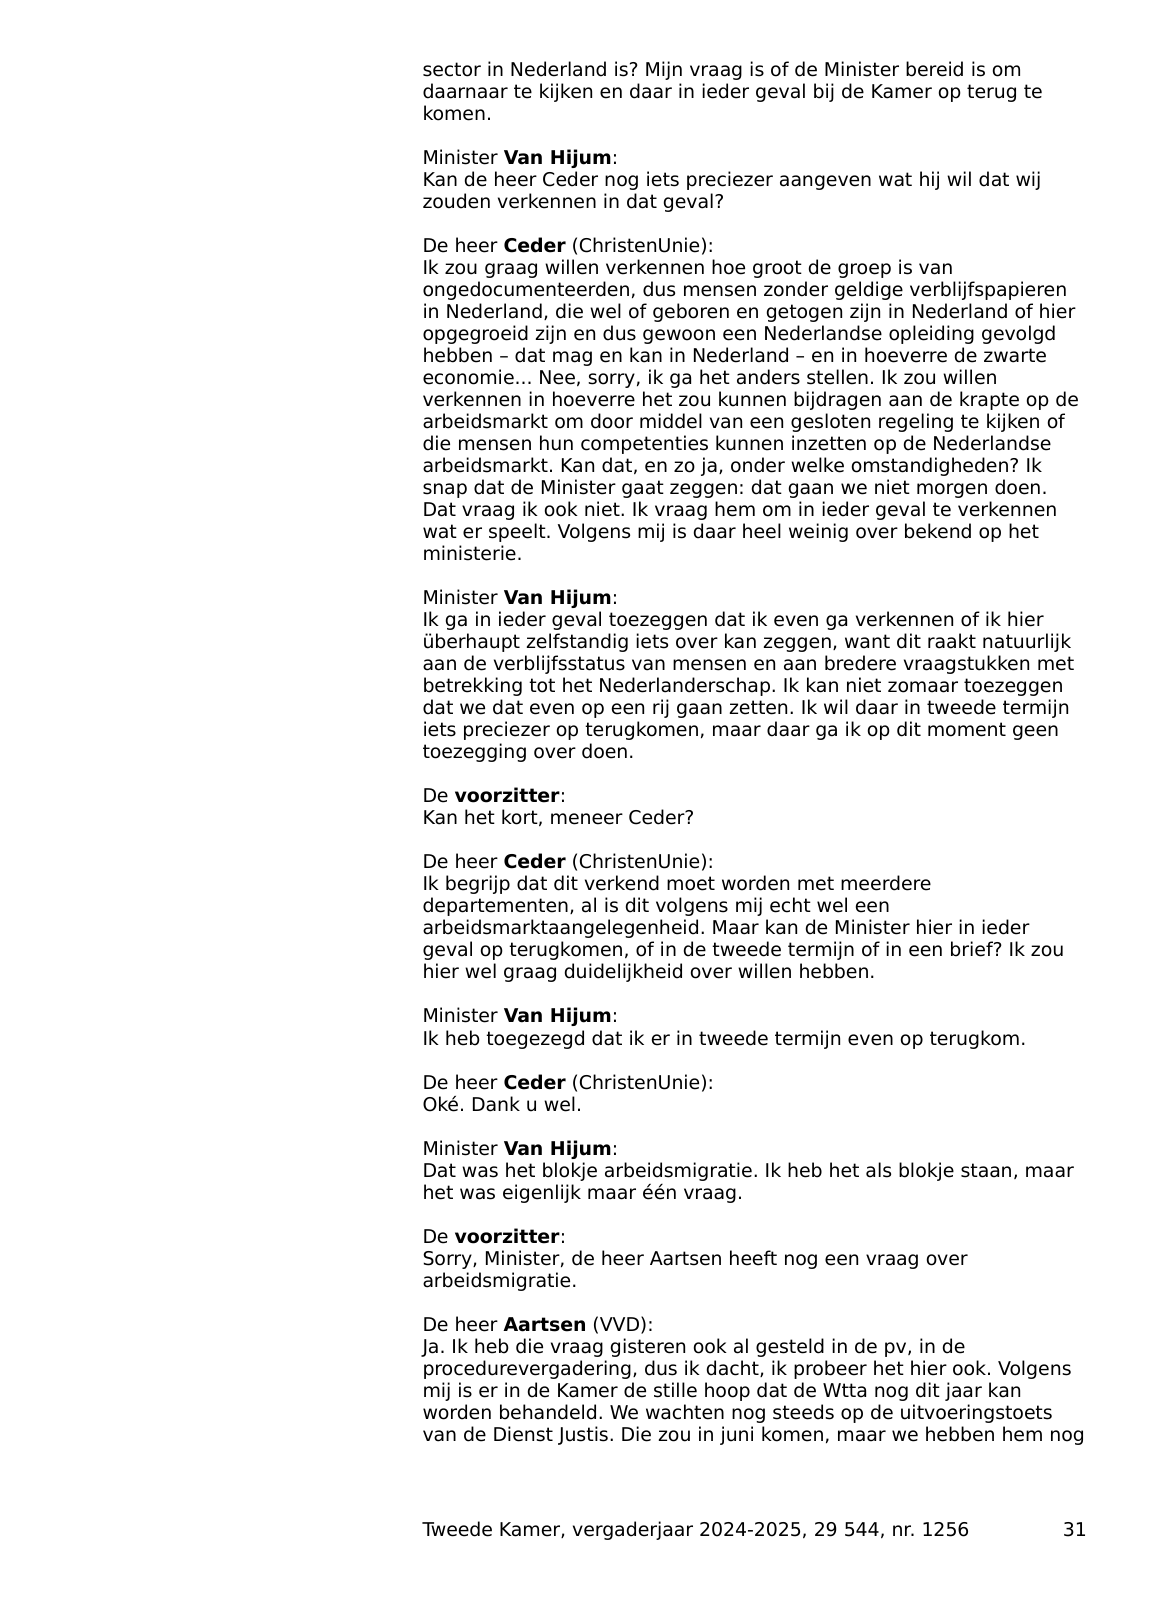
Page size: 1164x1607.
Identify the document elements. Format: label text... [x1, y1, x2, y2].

text Dat was het blokje arbeidsmigratie. Ik heb het als blokje staan, maar het was eigenlijk maar één vraag. [422, 1160, 1087, 1204]
text Ik heb toegezegd dat ik er in tweede termijn even op terugkom. [422, 1027, 1087, 1049]
text Sorry, Minister, de heer Aartsen heeft nog een vraag over arbeidsmigratie. [422, 1248, 1087, 1292]
text De voorzitter: [422, 785, 1087, 807]
text De heer Ceder (ChristenUnie): [422, 235, 1087, 257]
text Minister Van Hijum: [422, 1005, 1087, 1027]
text De voorzitter: [422, 1226, 1087, 1248]
text Kan het kort, meneer Ceder? [422, 807, 1087, 829]
text De heer Ceder (ChristenUnie): [422, 851, 1087, 873]
text Minister Van Hijum: [422, 1138, 1087, 1160]
text Kan de heer Ceder nog iets preciezer aangeven wat hij wil dat wij zouden verkennen in dat geval? [422, 169, 1087, 213]
text Minister Van Hijum: [422, 147, 1087, 169]
text Minister Van Hijum: [422, 587, 1087, 609]
text De heer Ceder (ChristenUnie): [422, 1072, 1087, 1093]
text Oké. Dank u wel. [422, 1093, 1087, 1116]
text Ik ga in ieder geval toezeggen dat ik even ga verkennen of ik hier überhaupt zelfstandig iets over kan zeggen, want dit raakt natuurlijk aan de verblijfsstatus van mensen en aan bredere vraagstukken met betrekking tot het Nederlanderschap. Ik kan niet zomaar toezeggen dat we dat even op een rij gaan zetten. Ik wil daar in tweede termijn iets preciezer op terugkomen, maar daar ga ik op dit moment geen toezegging over doen. [422, 609, 1087, 763]
text Ik begrijp dat dit verkend moet worden met meerdere departementen, al is dit volgens mij echt wel een arbeidsmarktaangelegenheid. Maar kan de Minister hier in ieder geval op terugkomen, of in de tweede termijn of in een brief? Ik zou hier wel graag duidelijkheid over willen hebben. [422, 873, 1087, 983]
text Ik zou graag willen verkennen hoe groot de groep is van ongedocumenteerden, dus mensen zonder geldige verblijfspapieren in Nederland, die wel of geboren en getogen zijn in Nederland of hier opgegroeid zijn en dus gewoon een Nederlandse opleiding gevolgd hebben – dat mag en kan in Nederland – en in hoeverre de zwarte economie... Nee, sorry, ik ga het anders stellen. Ik zou willen verkennen in hoeverre het zou kunnen bijdragen aan de krapte op de arbeidsmarkt om door middel van een gesloten regeling te kijken of die mensen hun competenties kunnen inzetten op de Nederlandse arbeidsmarkt. Kan dat, en zo ja, onder welke omstandigheden? Ik snap dat de Minister gaat zeggen: dat gaan we niet morgen doen. Dat vraag ik ook niet. Ik vraag hem om in ieder geval te verkennen wat er speelt. Volgens mij is daar heel weinig over bekend op het ministerie. [422, 257, 1087, 565]
text sector in Nederland is? Mijn vraag is of de Minister bereid is om daarnaar te kijken en daar in ieder geval bij de Kamer op terug te komen. [422, 59, 1087, 125]
text Ja. Ik heb die vraag gisteren ook al gesteld in de pv, in de procedurevergadering, dus ik dacht, ik probeer het hier ook. Volgens mij is er in de Kamer de stille hoop dat de Wtta nog dit jaar kan worden behandeld. We wachten nog steeds op de uitvoeringstoets van de Dienst Justis. Die zou in juni komen, maar we hebben hem nog [422, 1336, 1087, 1446]
text De heer Aartsen (VVD): [422, 1314, 1087, 1336]
